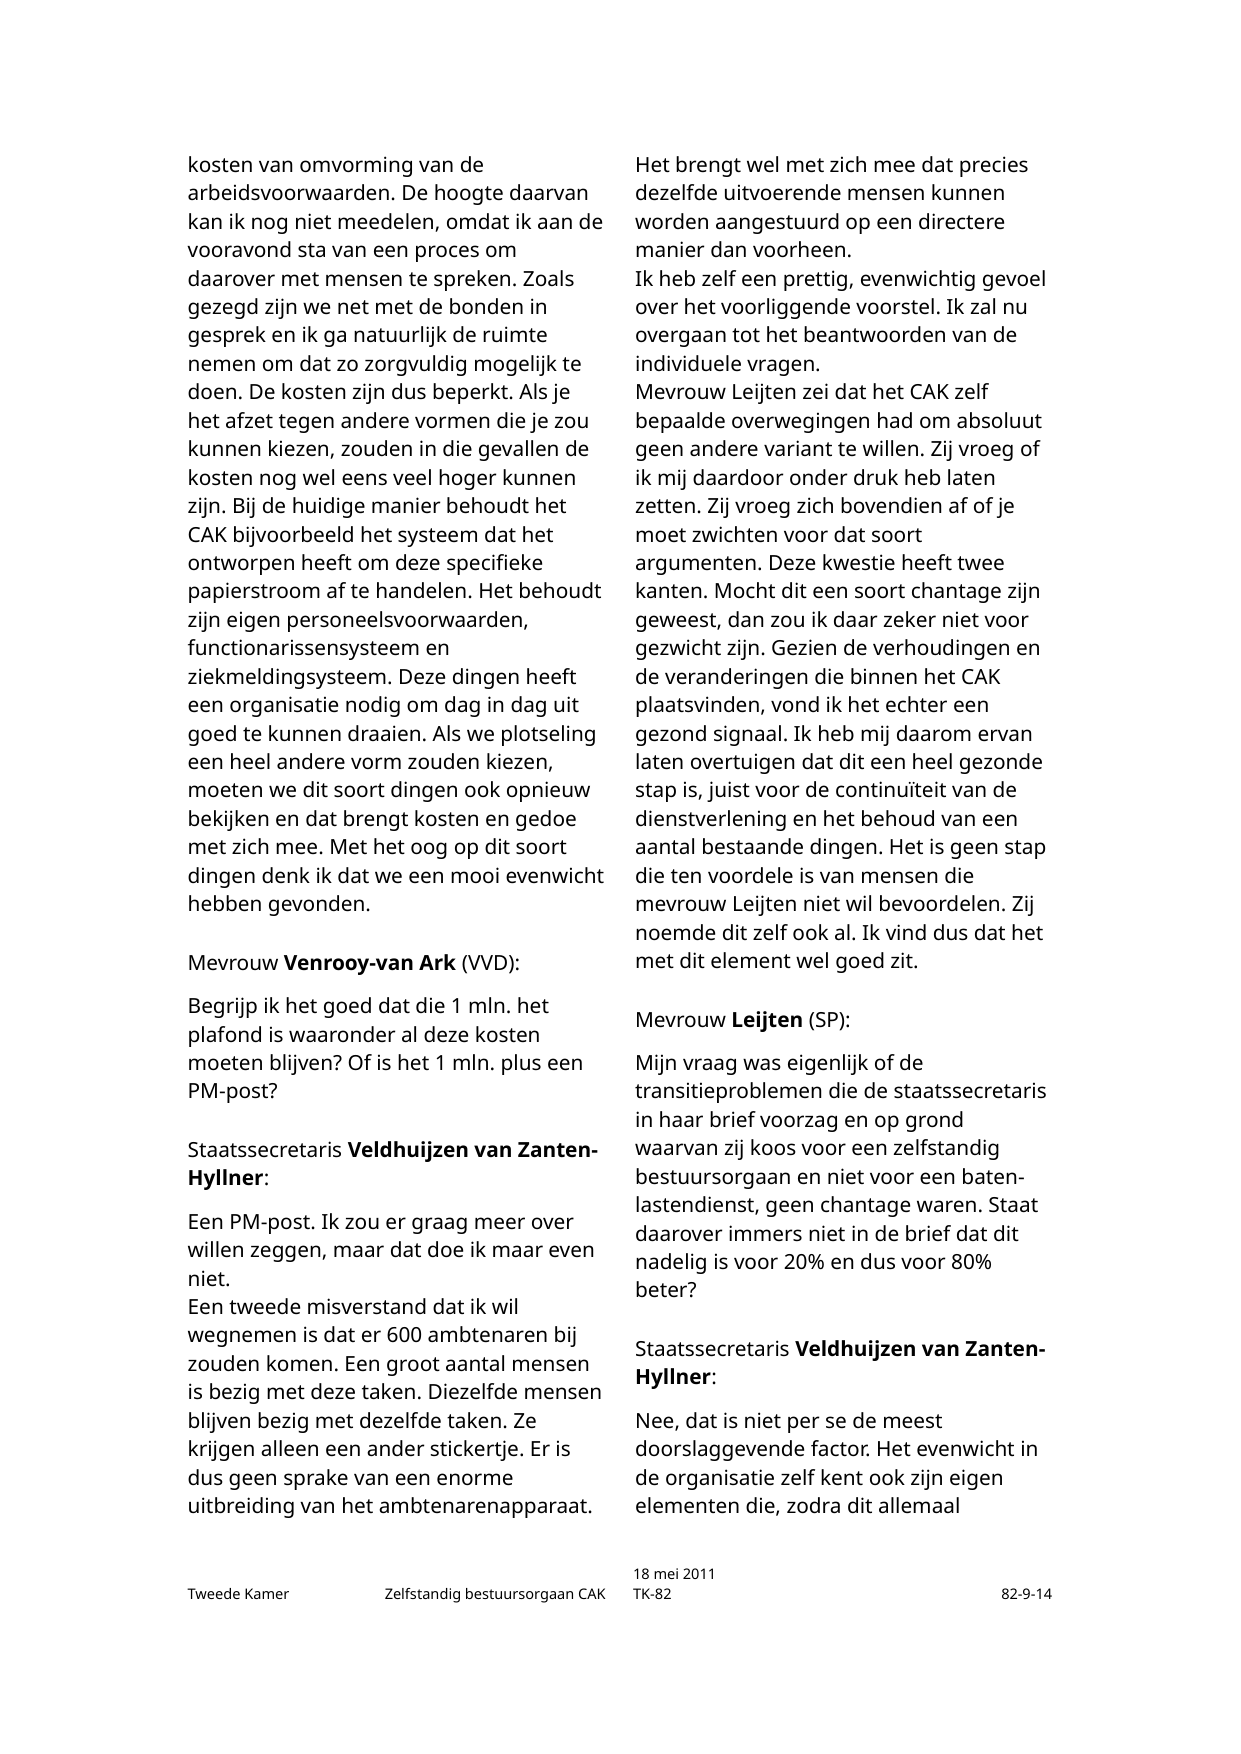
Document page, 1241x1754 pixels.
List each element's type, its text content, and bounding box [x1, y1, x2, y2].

text Het brengt wel met zich mee dat precies dezelfde uitvoerende mensen kunnen worden aangestuurd op een directere manier dan voorheen. [635, 150, 1053, 264]
text Mevrouw Leijten (SP): [635, 1005, 1053, 1033]
text Een tweede misverstand dat ik wil wegnemen is dat er 600 ambtenaren bij zouden komen. Een groot aantal mensen is bezig met deze taken. Diezelfde mensen blijven bezig met dezelfde taken. Ze krijgen alleen een ander stickertje. Er is dus geen sprake van een enorme uitbreiding van het ambtenarenapparaat. [187, 1292, 605, 1520]
text Een PM-post. Ik zou er graag meer over willen zeggen, maar dat doe ik maar even niet. [187, 1207, 605, 1292]
text Staatssecretaris Veldhuijzen van Zanten-Hyllner: [187, 1135, 605, 1192]
text Mevrouw Venrooy-van Ark (VVD): [187, 948, 605, 976]
text kosten van omvorming van de arbeidsvoorwaarden. De hoogte daarvan kan ik nog niet meedelen, omdat ik aan de vooravond sta van een proces om daarover met mensen te spreken. Zoals gezegd zijn we net met de bonden in gesprek en ik ga natuurlijk de ruimte nemen om dat zo zorgvuldig mogelijk te doen. De kosten zijn dus beperkt. Als je het afzet tegen andere vormen die je zou kunnen kiezen, zouden in die gevallen de kosten nog wel eens veel hoger kunnen zijn. Bij de huidige manier behoudt het CAK bijvoorbeeld het systeem dat het ontworpen heeft om deze specifieke papierstroom af te handelen. Het behoudt zijn eigen personeelsvoorwaarden, functionarissensysteem en ziekmeldingsysteem. Deze dingen heeft een organisatie nodig om dag in dag uit goed te kunnen draaien. Als we plotseling een heel andere vorm zouden kiezen, moeten we dit soort dingen ook opnieuw bekijken en dat brengt kosten en gedoe met zich mee. Met het oog op dit soort dingen denk ik dat we een mooi evenwicht hebben gevonden. [187, 150, 605, 918]
text Mevrouw Leijten zei dat het CAK zelf bepaalde overwegingen had om absoluut geen andere variant te willen. Zij vroeg of ik mij daardoor onder druk heb laten zetten. Zij vroeg zich bovendien af of je moet zwichten voor dat soort argumenten. Deze kwestie heeft twee kanten. Mocht dit een soort chantage zijn geweest, dan zou ik daar zeker niet voor gezwicht zijn. Gezien de verhoudingen en de veranderingen die binnen het CAK plaatsvinden, vond ik het echter een gezond signaal. Ik heb mij daarom ervan laten overtuigen dat dit een heel gezonde stap is, juist voor de continuïteit van de dienstverlening en het behoud van een aantal bestaande dingen. Het is geen stap die ten voordele is van mensen die mevrouw Leijten niet wil bevoordelen. Zij noemde dit zelf ook al. Ik vind dus dat het met dit element wel goed zit. [635, 377, 1053, 975]
text Begrijp ik het goed dat die 1 mln. het plafond is waaronder al deze kosten moeten blijven? Of is het 1 mln. plus een PM-post? [187, 991, 605, 1105]
text Nee, dat is niet per se de meest doorslaggevende factor. Het evenwicht in de organisatie zelf kent ook zijn eigen elementen die, zodra dit allemaal [635, 1406, 1053, 1520]
text Ik heb zelf een prettig, evenwichtig gevoel over het voorliggende voorstel. Ik zal nu overgaan tot het beantwoorden van de individuele vragen. [635, 264, 1053, 377]
text Mijn vraag was eigenlijk of de transitieproblemen die de staatssecretaris in haar brief voorzag en op grond waarvan zij koos voor een zelfstandig bestuursorgaan en niet voor een baten-lastendienst, geen chantage waren. Staat daarover immers niet in de brief dat dit nadelig is voor 20% en dus voor 80% beter? [635, 1048, 1053, 1304]
text Staatssecretaris Veldhuijzen van Zanten-Hyllner: [635, 1334, 1053, 1391]
